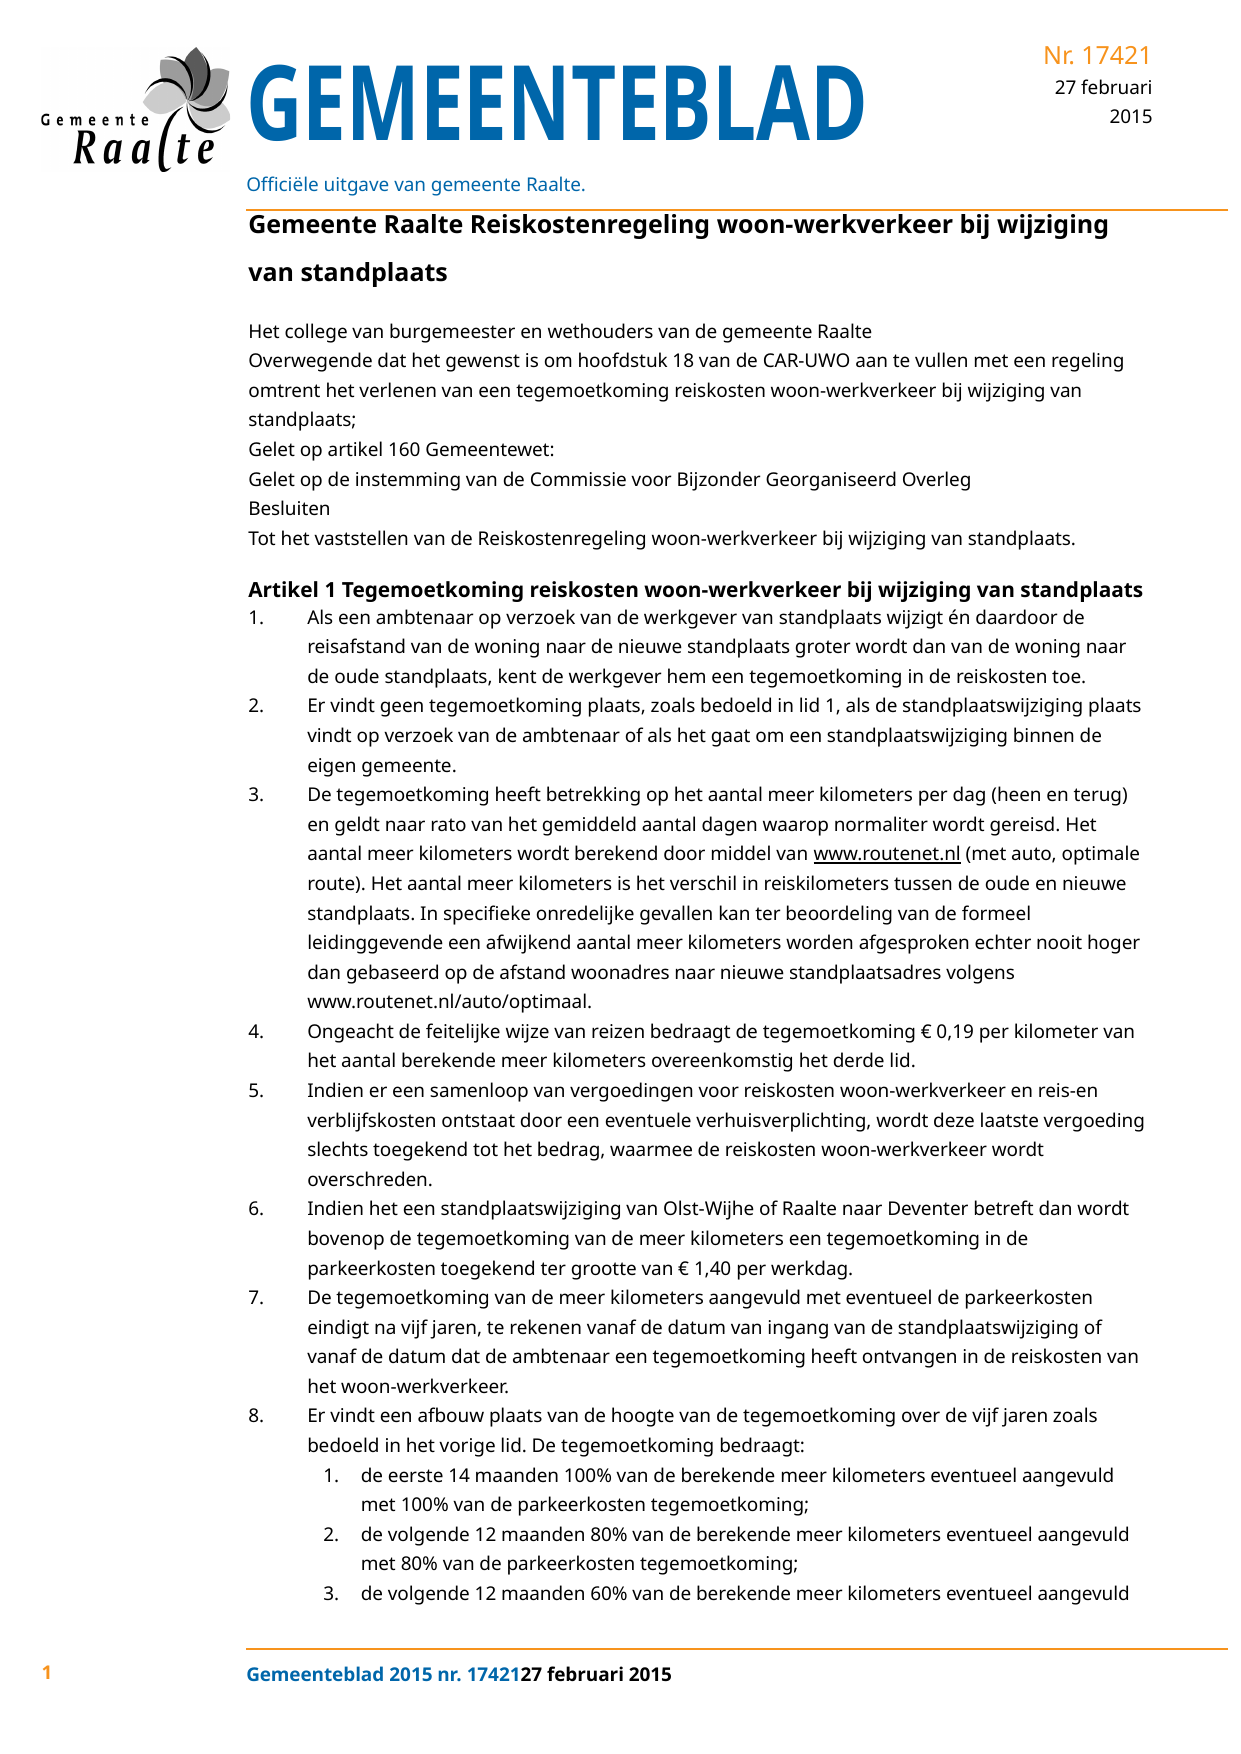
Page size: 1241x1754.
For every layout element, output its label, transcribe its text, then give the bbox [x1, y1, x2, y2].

text Het college van burgemeester en wethouders van de gemeente Raalte [248, 318, 1152, 344]
text Artikel 1 Tegemoetkoming reiskosten woon-werkverkeer bij wijziging van standplaats [248, 575, 1152, 604]
list Ongeacht de feitelijke wijze van reizen bedraagt de tegemoetkoming € 0,19 per kilometer van het aantal berekende meer kilometers overeenkomstig het derde lid. [248, 1018, 1152, 1073]
list de volgende 12 maanden 80% van de berekende meer kilometers eventueel aangevuld met 80% van de parkeerkosten tegemoetkoming; [323, 1521, 1152, 1576]
text Gemeente Raalte Reiskostenregeling woon-werkverkeer bij wijziging van standplaats [248, 211, 1152, 288]
list De tegemoetkoming heeft betrekking op het aantal meer kilometers per dag (heen en terug) en geldt naar rato van het gemiddeld aantal dagen waarop normaliter wordt gereisd. Het aantal meer kilometers wordt berekend door middel van www.routenet.nl (met auto, optimale route). Het aantal meer kilometers is het verschil in reiskilometers tussen de oude en nieuwe standplaats. In specifieke onredelijke gevallen kan ter beoordeling van de formeel leidinggevende een afwijkend aantal meer kilometers worden afgesproken echter nooit hoger dan gebaseerd op de afstand woonadres naar nieuwe standplaatsadres volgens www.routenet.nl/auto/optimaal. [248, 781, 1152, 1014]
text Tot het vaststellen van de Reiskostenregeling woon-werkverkeer bij wijziging van standplaats. [248, 525, 1152, 551]
list de volgende 12 maanden 60% van de berekende meer kilometers eventueel aangevuld [323, 1580, 1152, 1606]
text Overwegende dat het gewenst is om hoofdstuk 18 van de CAR-UWO aan te vullen met een regeling omtrent het verlenen van een tegemoetkoming reiskosten woon-werkverkeer bij wijziging van standplaats; [248, 347, 1152, 432]
list Indien het een standplaatswijziging van Olst-Wijhe of Raalte naar Deventer betreft dan wordt bovenop de tegemoetkoming van de meer kilometers een tegemoetkoming in de parkeerkosten toegekend ter grootte van € 1,40 per werkdag. [248, 1196, 1152, 1280]
list Indien er een samenloop van vergoedingen voor reiskosten woon-werkverkeer en reis-en verblijfskosten ontstaat door een eventuele verhuisverplichting, wordt deze laatste vergoeding slechts toegekend tot het bedrag, waarmee de reiskosten woon-werkverkeer wordt overschreden. [248, 1077, 1152, 1192]
list Er vindt een afbouw plaats van de hoogte van de tegemoetkoming over de vijf jaren zoals bedoeld in het vorige lid. De tegemoetkoming bedraagt: [248, 1403, 1152, 1458]
list De tegemoetkoming van de meer kilometers aangevuld met eventueel de parkeerkosten eindigt na vijf jaren, te rekenen vanaf de datum van ingang van de standplaatswijziging of vanaf de datum dat de ambtenaar een tegemoetkoming heeft ontvangen in de reiskosten van het woon-werkverkeer. [248, 1284, 1152, 1399]
text Gelet op de instemming van de Commissie voor Bijzonder Georganiseerd Overleg [248, 466, 1152, 492]
text Besluiten [248, 495, 1152, 521]
picture [41, 47, 231, 172]
text Gelet op artikel 160 Gemeentewet: [248, 436, 1152, 462]
list Er vindt geen tegemoetkoming plaats, zoals bedoeld in lid 1, als de standplaatswijziging plaats vindt op verzoek van de ambtenaar of als het gaat om een standplaatswijziging binnen de eigen gemeente. [248, 693, 1152, 777]
list de eerste 14 maanden 100% van de berekende meer kilometers eventueel aangevuld met 100% van de parkeerkosten tegemoetkoming; [323, 1462, 1152, 1517]
list Als een ambtenaar op verzoek van de werkgever van standplaats wijzigt én daardoor de reisafstand van de woning naar de nieuwe standplaats groter wordt dan van de woning naar de oude standplaats, kent de werkgever hem een tegemoetkoming in de reiskosten toe. [248, 604, 1152, 689]
